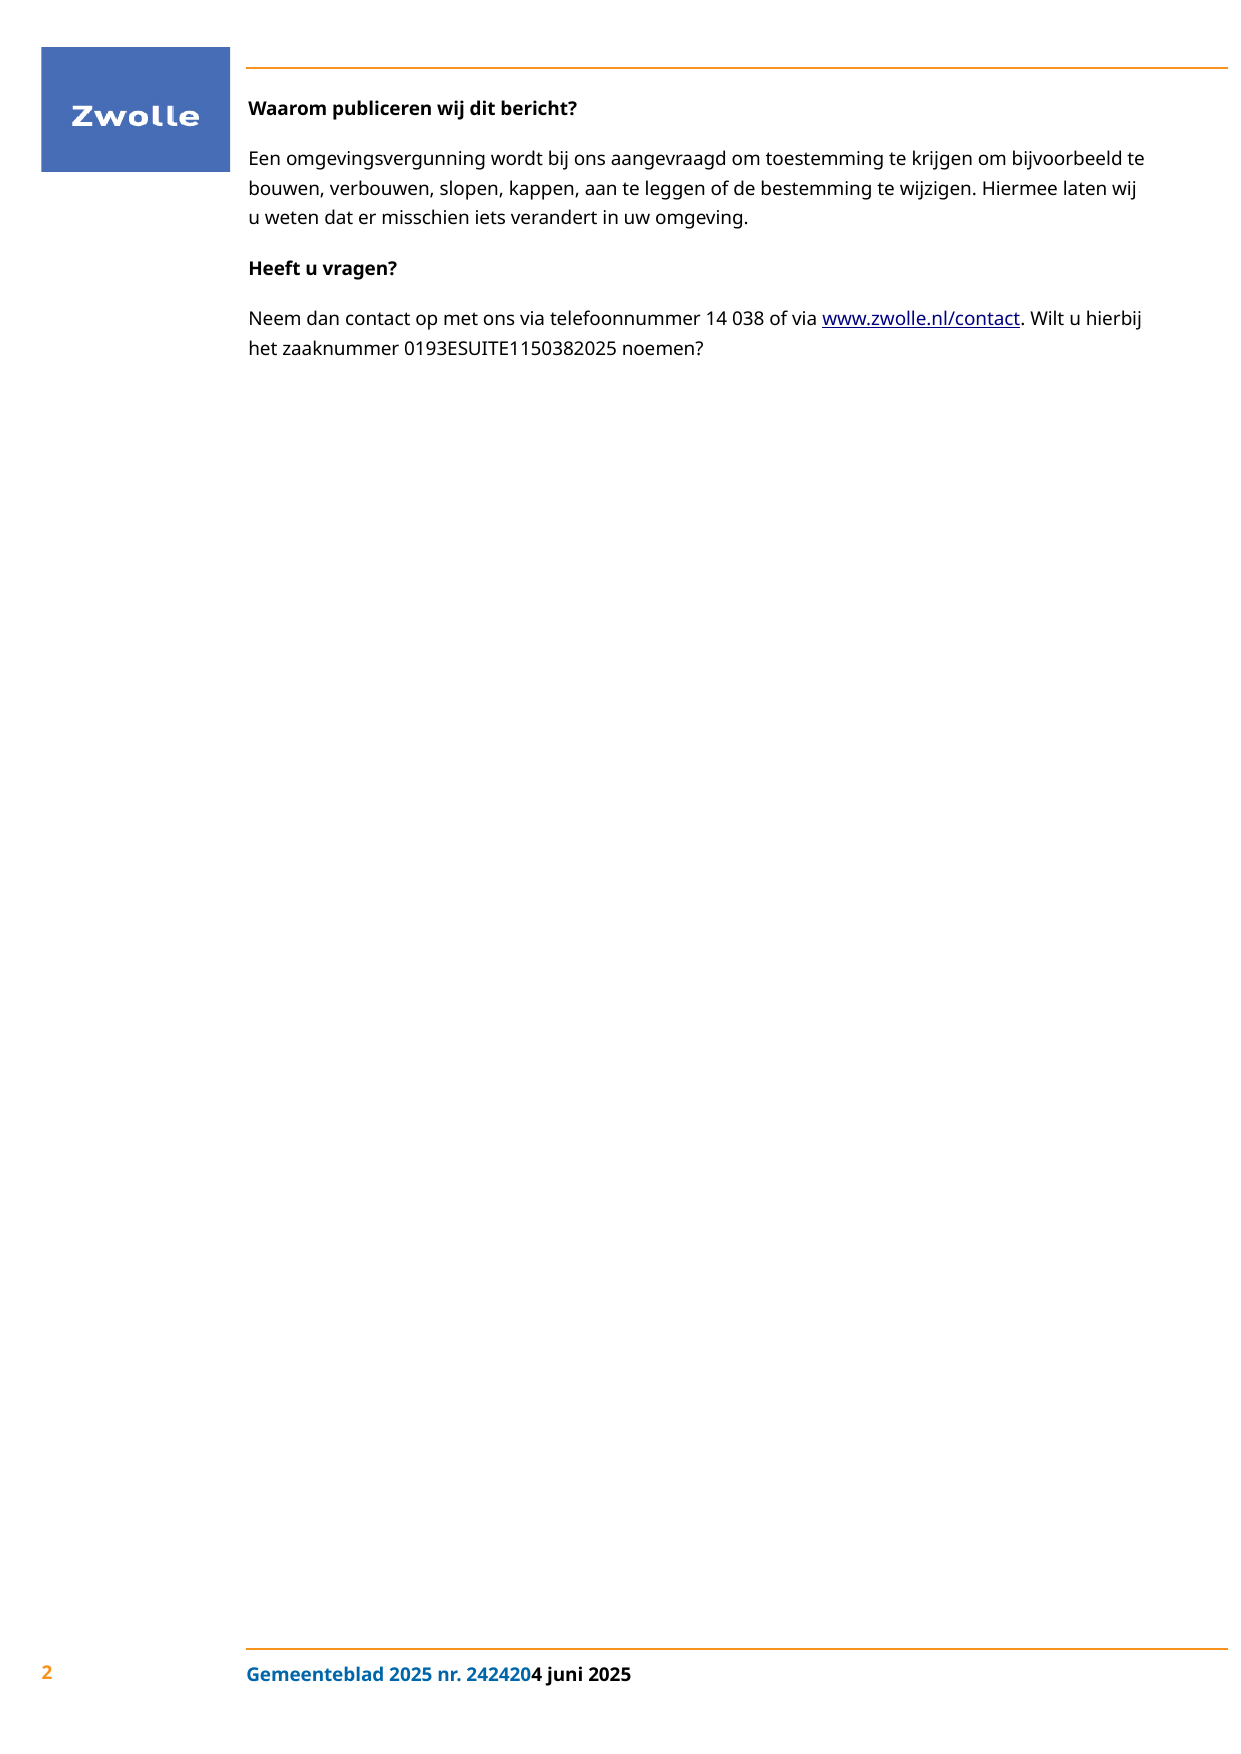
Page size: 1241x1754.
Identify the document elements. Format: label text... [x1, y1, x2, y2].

text Neem dan contact op met ons via telefoonnummer 14 038 of via www.zwolle.nl/contact. Wilt u hierbij het zaaknummer 0193ESUITE1150382025 noemen? [248, 305, 1152, 361]
picture [41, 47, 231, 172]
text Waarom publiceren wij dit bericht? [248, 95, 1152, 121]
text Een omgevingsvergunning wordt bij ons aangevraagd om toestemming te krijgen om bijvoorbeeld te bouwen, verbouwen, slopen, kappen, aan te leggen of de bestemming te wijzigen. Hiermee laten wij u weten dat er misschien iets verandert in uw omgeving. [248, 145, 1152, 230]
text Heeft u vragen? [248, 255, 1152, 281]
